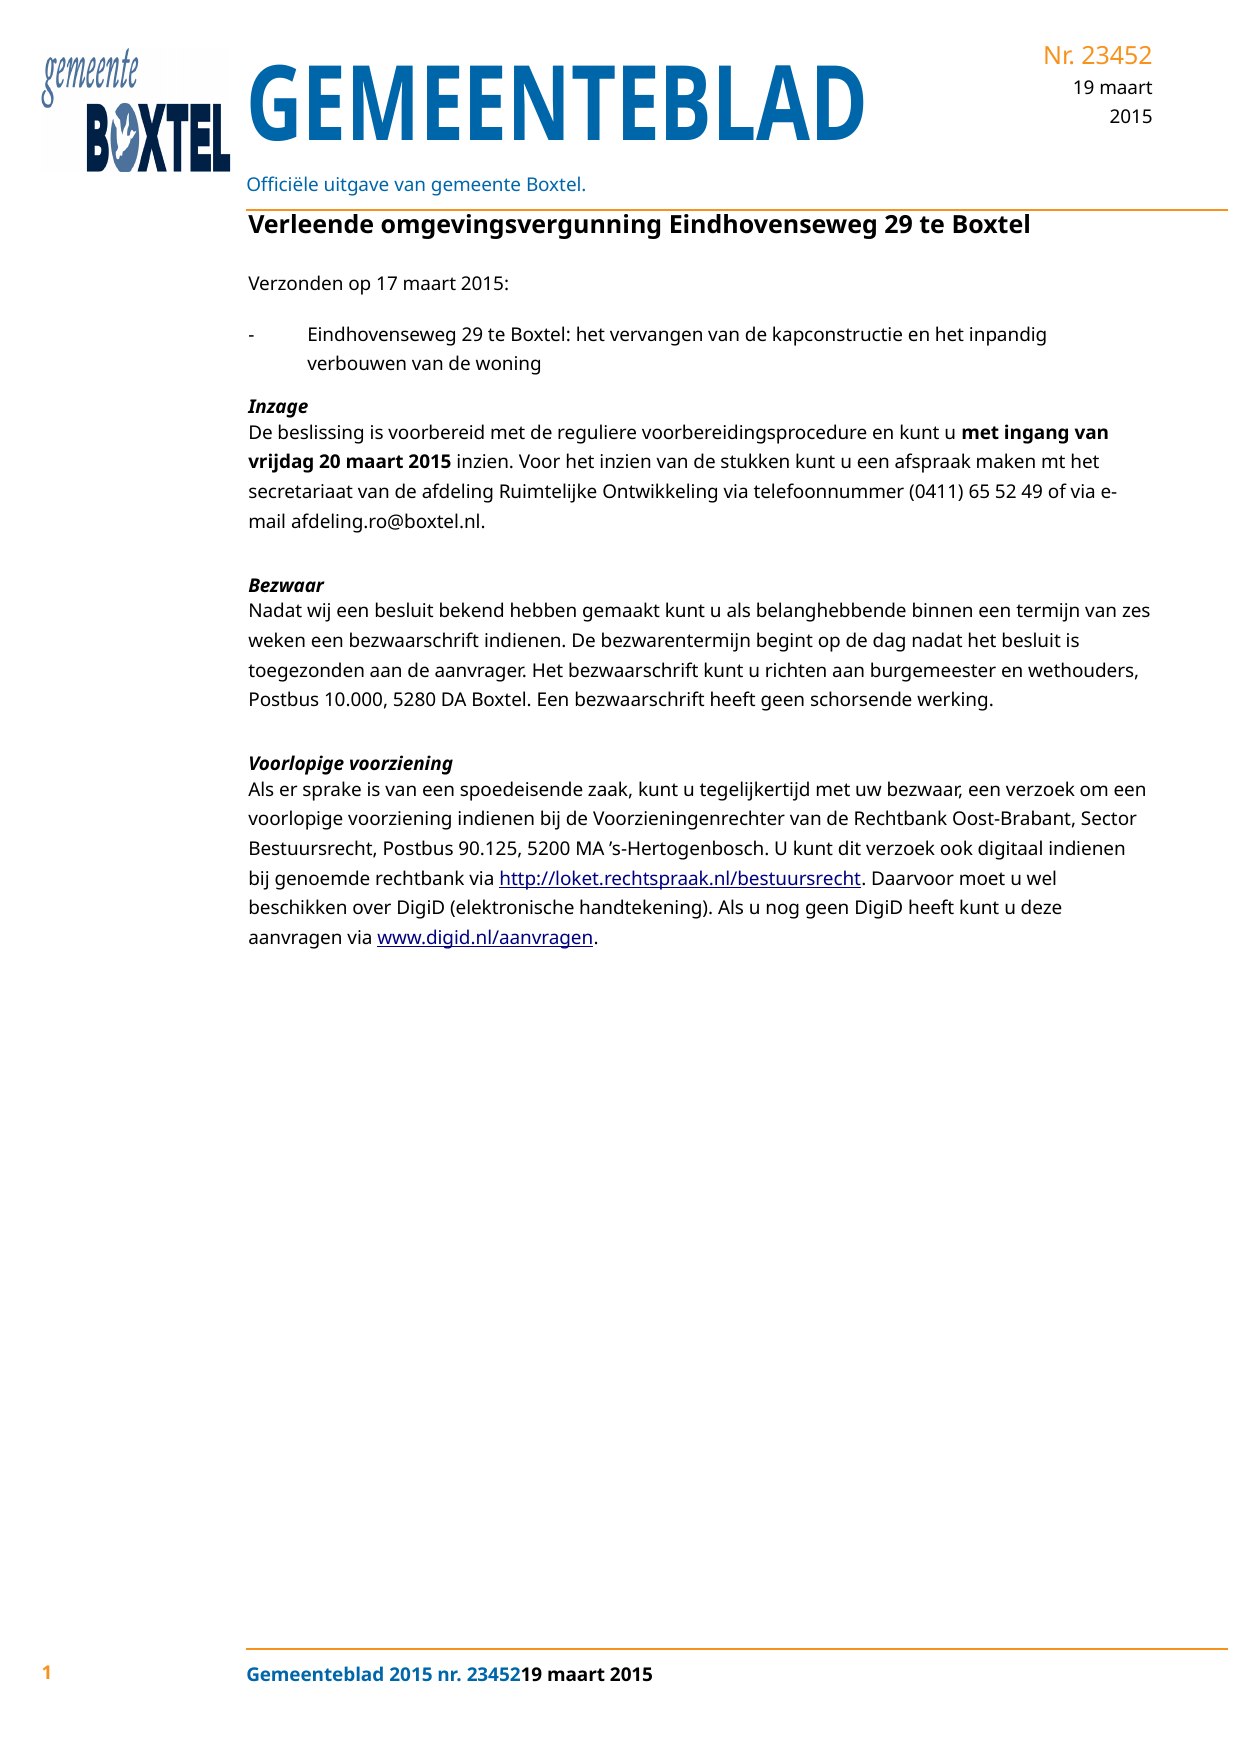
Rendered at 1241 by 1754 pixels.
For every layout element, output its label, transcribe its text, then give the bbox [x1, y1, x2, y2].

text Inzage [248, 393, 1152, 419]
text Nadat wij een besluit bekend hebben gemaakt kunt u als belanghebbende binnen een termijn van zes weken een bezwaarschrift indienen. De bezwarentermijn begint op de dag nadat het besluit is toegezonden aan de aanvrager. Het bezwaarschrift kunt u richten aan burgemeester en wethouders, Postbus 10.000, 5280 DA Boxtel. Een bezwaarschrift heeft geen schorsende werking. [248, 598, 1152, 712]
text Verzonden op 17 maart 2015: [248, 270, 1152, 296]
text De beslissing is voorbereid met de reguliere voorbereidingsprocedure en kunt u met ingang van vrijdag 20 maart 2015 inzien. Voor het inzien van de stukken kunt u een afspraak maken mt het secretariaat van de afdeling Ruimtelijke Ontwikkeling via telefoonnummer (0411) 65 52 49 of via e-mail afdeling.ro@boxtel.nl. [248, 419, 1152, 534]
text Bezwaar [248, 572, 1152, 598]
list Eindhovenseweg 29 te Boxtel: het vervangen van de kapconstructie en het inpandig verbouwen van de woning [248, 321, 1152, 376]
text Als er sprake is van een spoedeisende zaak, kunt u tegelijkertijd met uw bezwaar, een verzoek om een voorlopige voorziening indienen bij de Voorzieningenrechter van de Rechtbank Oost-Brabant, Sector Bestuursrecht, Postbus 90.125, 5200 MA ’s-Hertogenbosch. U kunt dit verzoek ook digitaal indienen bij genoemde rechtbank via http://loket.rechtspraak.nl/bestuursrecht. Daarvoor moet u wel beschikken over DigiD (elektronische handtekening). Als u nog geen DigiD heeft kunt u deze aanvragen via www.digid.nl/aanvragen. [248, 776, 1152, 950]
text Voorlopige voorziening [248, 750, 1152, 776]
picture [41, 47, 231, 172]
text Verleende omgevingsvergunning Eindhovenseweg 29 te Boxtel [248, 211, 1152, 241]
